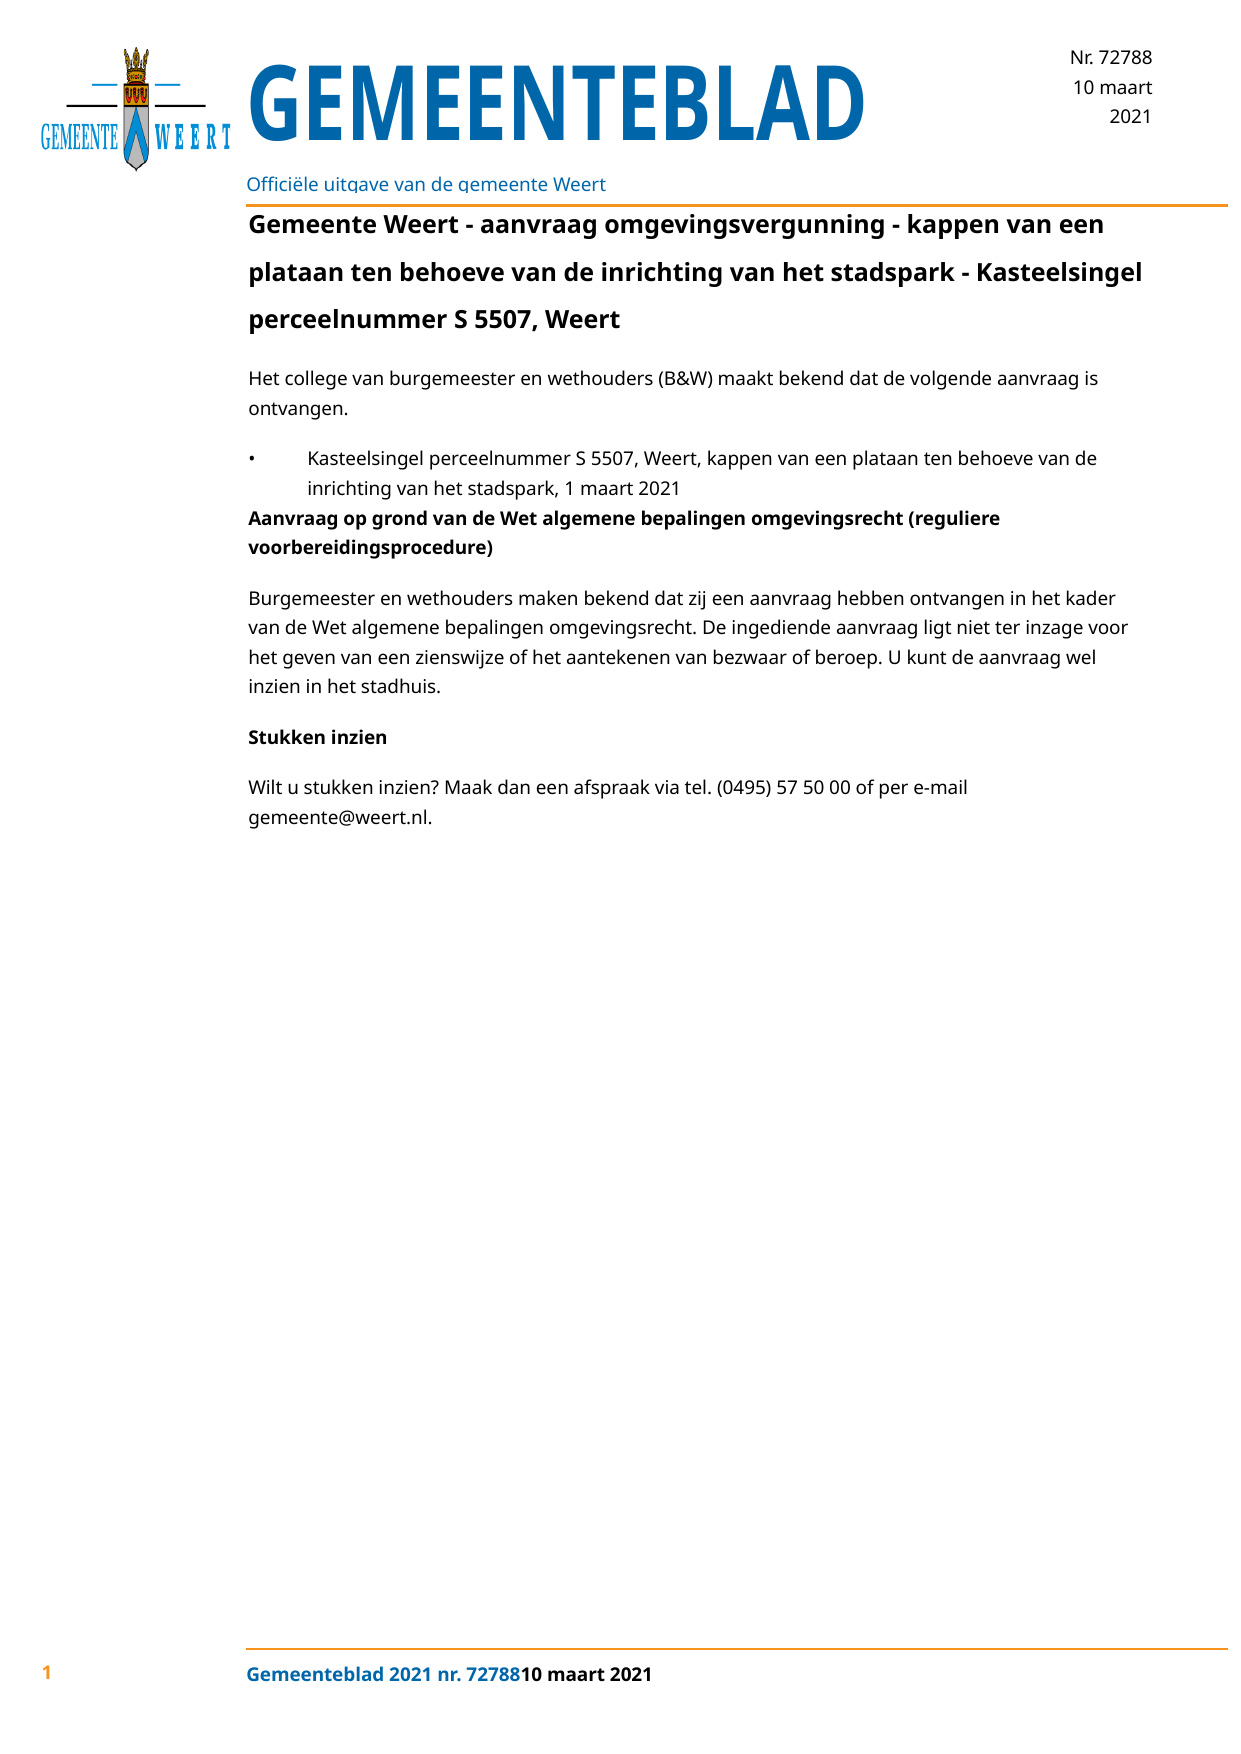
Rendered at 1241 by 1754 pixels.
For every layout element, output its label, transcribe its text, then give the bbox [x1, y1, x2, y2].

text Het college van burgemeester en wethouders (B&W) maakt bekend dat de volgende aanvraag is ontvangen. [248, 366, 1152, 421]
text Wilt u stukken inzien? Maak dan een afspraak via tel. (0495) 57 50 00 of per e-mail gemeente@weert.nl. [248, 774, 1152, 829]
text Gemeente Weert - aanvraag omgevingsvergunning - kappen van een plataan ten behoeve van de inrichting van het stadspark - Kasteelsingel perceelnummer S 5507, Weert [248, 207, 1152, 336]
text Aanvraag op grond van de Wet algemene bepalingen omgevingsrecht (reguliere voorbereidingsprocedure) [248, 505, 1152, 560]
list Kasteelsingel perceelnummer S 5507, Weert, kappen van een plataan ten behoeve van de inrichting van het stadspark, 1 maart 2021 [248, 446, 1152, 501]
text Stukken inzien [248, 724, 1152, 749]
picture [41, 47, 231, 172]
text Burgemeester en wethouders maken bekend dat zij een aanvraag hebben ontvangen in het kader van de Wet algemene bepalingen omgevingsrecht. De ingediende aanvraag ligt niet ter inzage voor het geven van een zienswijze of het aantekenen van bezwaar of beroep. U kunt de aanvraag wel inzien in het stadhuis. [248, 585, 1152, 699]
